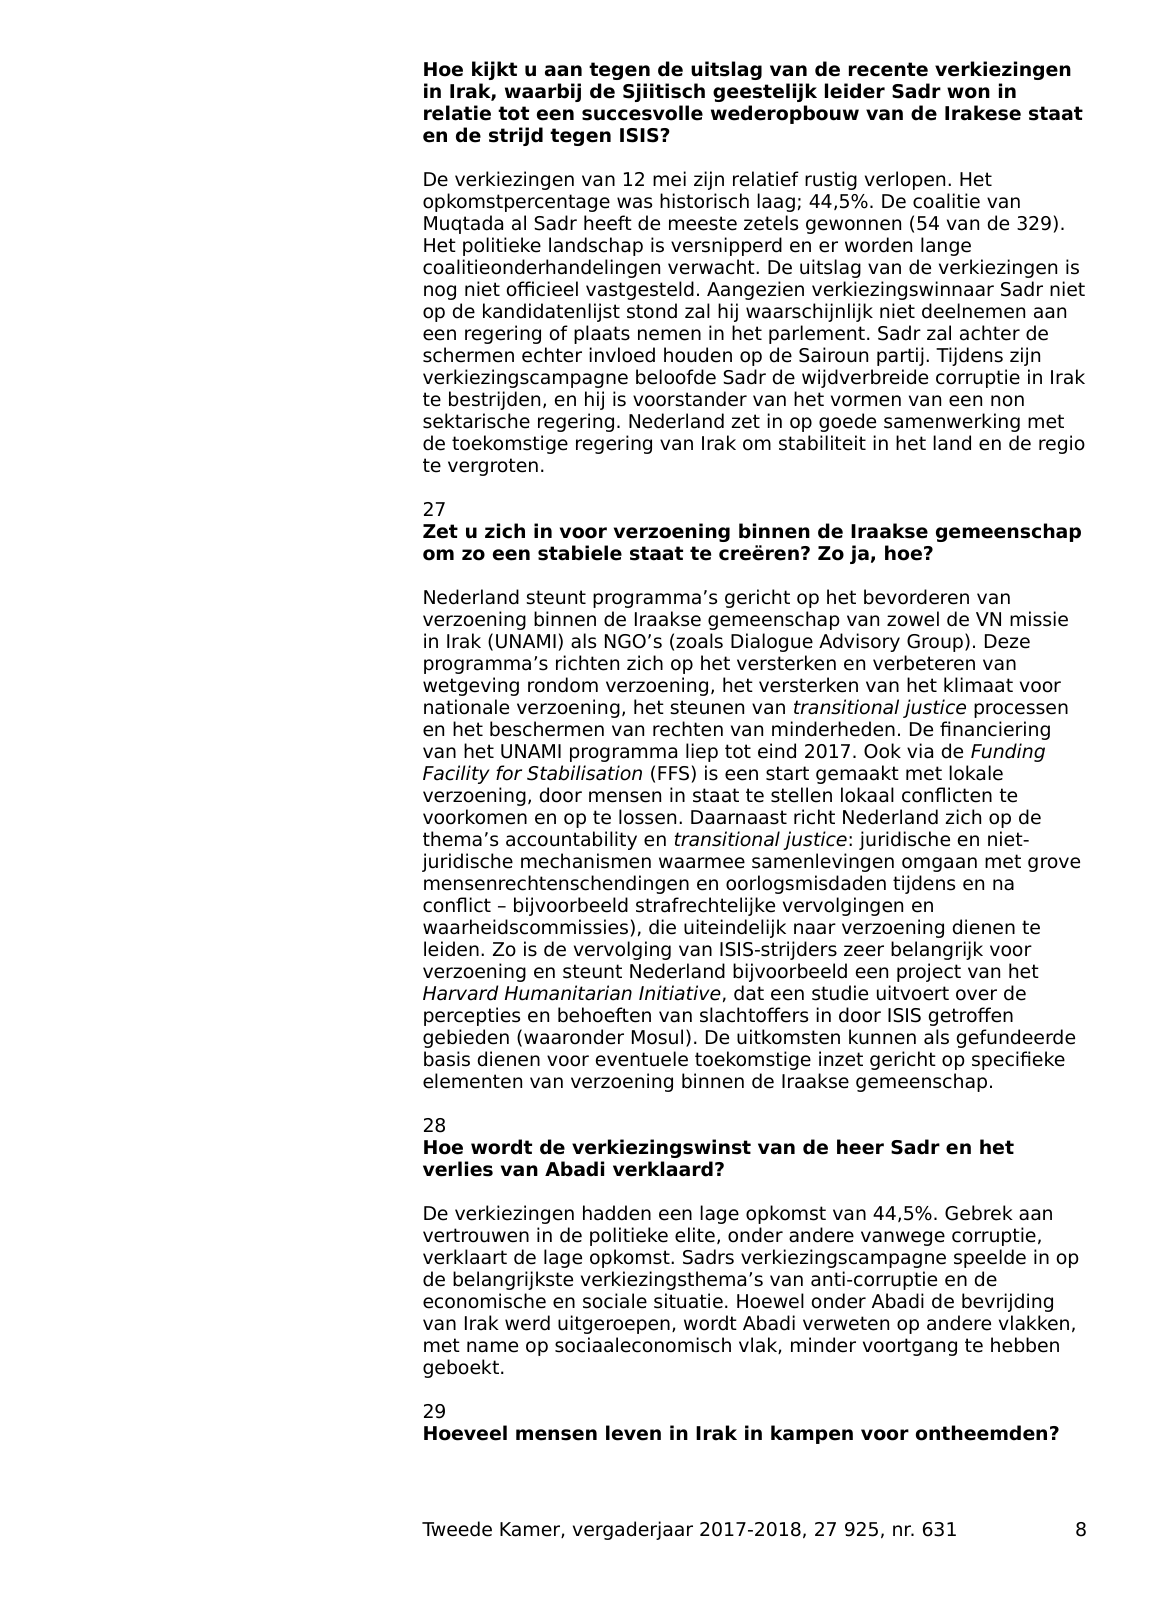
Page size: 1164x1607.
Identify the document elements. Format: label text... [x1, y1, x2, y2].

text De verkiezingen hadden een lage opkomst van 44,5%. Gebrek aan vertrouwen in de politieke elite, onder andere vanwege corruptie, verklaart de lage opkomst. Sadrs verkiezingscampagne speelde in op de belangrijkste verkiezingsthema’s van anti-corruptie en de economische en sociale situatie. Hoewel onder Abadi de bevrijding van Irak werd uitgeroepen, wordt Abadi verweten op andere vlakken, met name op sociaaleconomisch vlak, minder voortgang te hebben geboekt. [422, 1203, 1087, 1379]
text 29 [422, 1401, 1087, 1423]
text Nederland steunt programma’s gericht op het bevorderen van verzoening binnen de Iraakse gemeenschap van zowel de VN missie in Irak (UNAMI) als NGO’s (zoals Dialogue Advisory Group). Deze programma’s richten zich op het versterken en verbeteren van wetgeving rondom verzoening, het versterken van het klimaat voor nationale verzoening, het steunen van transitional justice processen en het beschermen van rechten van minderheden. De financiering van het UNAMI programma liep tot eind 2017. Ook via de Funding Facility for Stabilisation (FFS) is een start gemaakt met lokale verzoening, door mensen in staat te stellen lokaal conflicten te voorkomen en op te lossen. Daarnaast richt Nederland zich op de thema’s accountability en transitional justice: juridische en niet-juridische mechanismen waarmee samenlevingen omgaan met grove mensenrechtenschendingen en oorlogsmisdaden tijdens en na conflict – bijvoorbeeld strafrechtelijke vervolgingen en waarheidscommissies), die uiteindelijk naar verzoening dienen te leiden. Zo is de vervolging van ISIS-strijders zeer belangrijk voor verzoening en steunt Nederland bijvoorbeeld een project van het Harvard Humanitarian Initiative, dat een studie uitvoert over de percepties en behoeften van slachtoffers in door ISIS getroffen gebieden (waaronder Mosul). De uitkomsten kunnen als gefundeerde basis dienen voor eventuele toekomstige inzet gericht op specifieke elementen van verzoening binnen de Iraakse gemeenschap. [422, 587, 1087, 1093]
text Hoeveel mensen leven in Irak in kampen voor ontheemden? [422, 1423, 1087, 1445]
text De verkiezingen van 12 mei zijn relatief rustig verlopen. Het opkomstpercentage was historisch laag; 44,5%. De coalitie van Muqtada al Sadr heeft de meeste zetels gewonnen (54 van de 329). Het politieke landschap is versnipperd en er worden lange coalitieonderhandelingen verwacht. De uitslag van de verkiezingen is nog niet officieel vastgesteld. Aangezien verkiezingswinnaar Sadr niet op de kandidatenlijst stond zal hij waarschijnlijk niet deelnemen aan een regering of plaats nemen in het parlement. Sadr zal achter de schermen echter invloed houden op de Sairoun partij. Tijdens zijn verkiezingscampagne beloofde Sadr de wijdverbreide corruptie in Irak te bestrijden, en hij is voorstander van het vormen van een non sektarische regering. Nederland zet in op goede samenwerking met de toekomstige regering van Irak om stabiliteit in het land en de regio te vergroten. [422, 169, 1087, 477]
text Hoe wordt de verkiezingswinst van de heer Sadr en het verlies van Abadi verklaard? [422, 1137, 1087, 1181]
text Hoe kijkt u aan tegen de uitslag van de recente verkiezingen in Irak, waarbij de Sjiitisch geestelijk leider Sadr won in relatie tot een succesvolle wederopbouw van de Irakese staat en de strijd tegen ISIS? [422, 59, 1087, 147]
text 28 [422, 1115, 1087, 1137]
text Zet u zich in voor verzoening binnen de Iraakse gemeenschap om zo een stabiele staat te creëren? Zo ja, hoe? [422, 521, 1087, 565]
text 27 [422, 499, 1087, 521]
